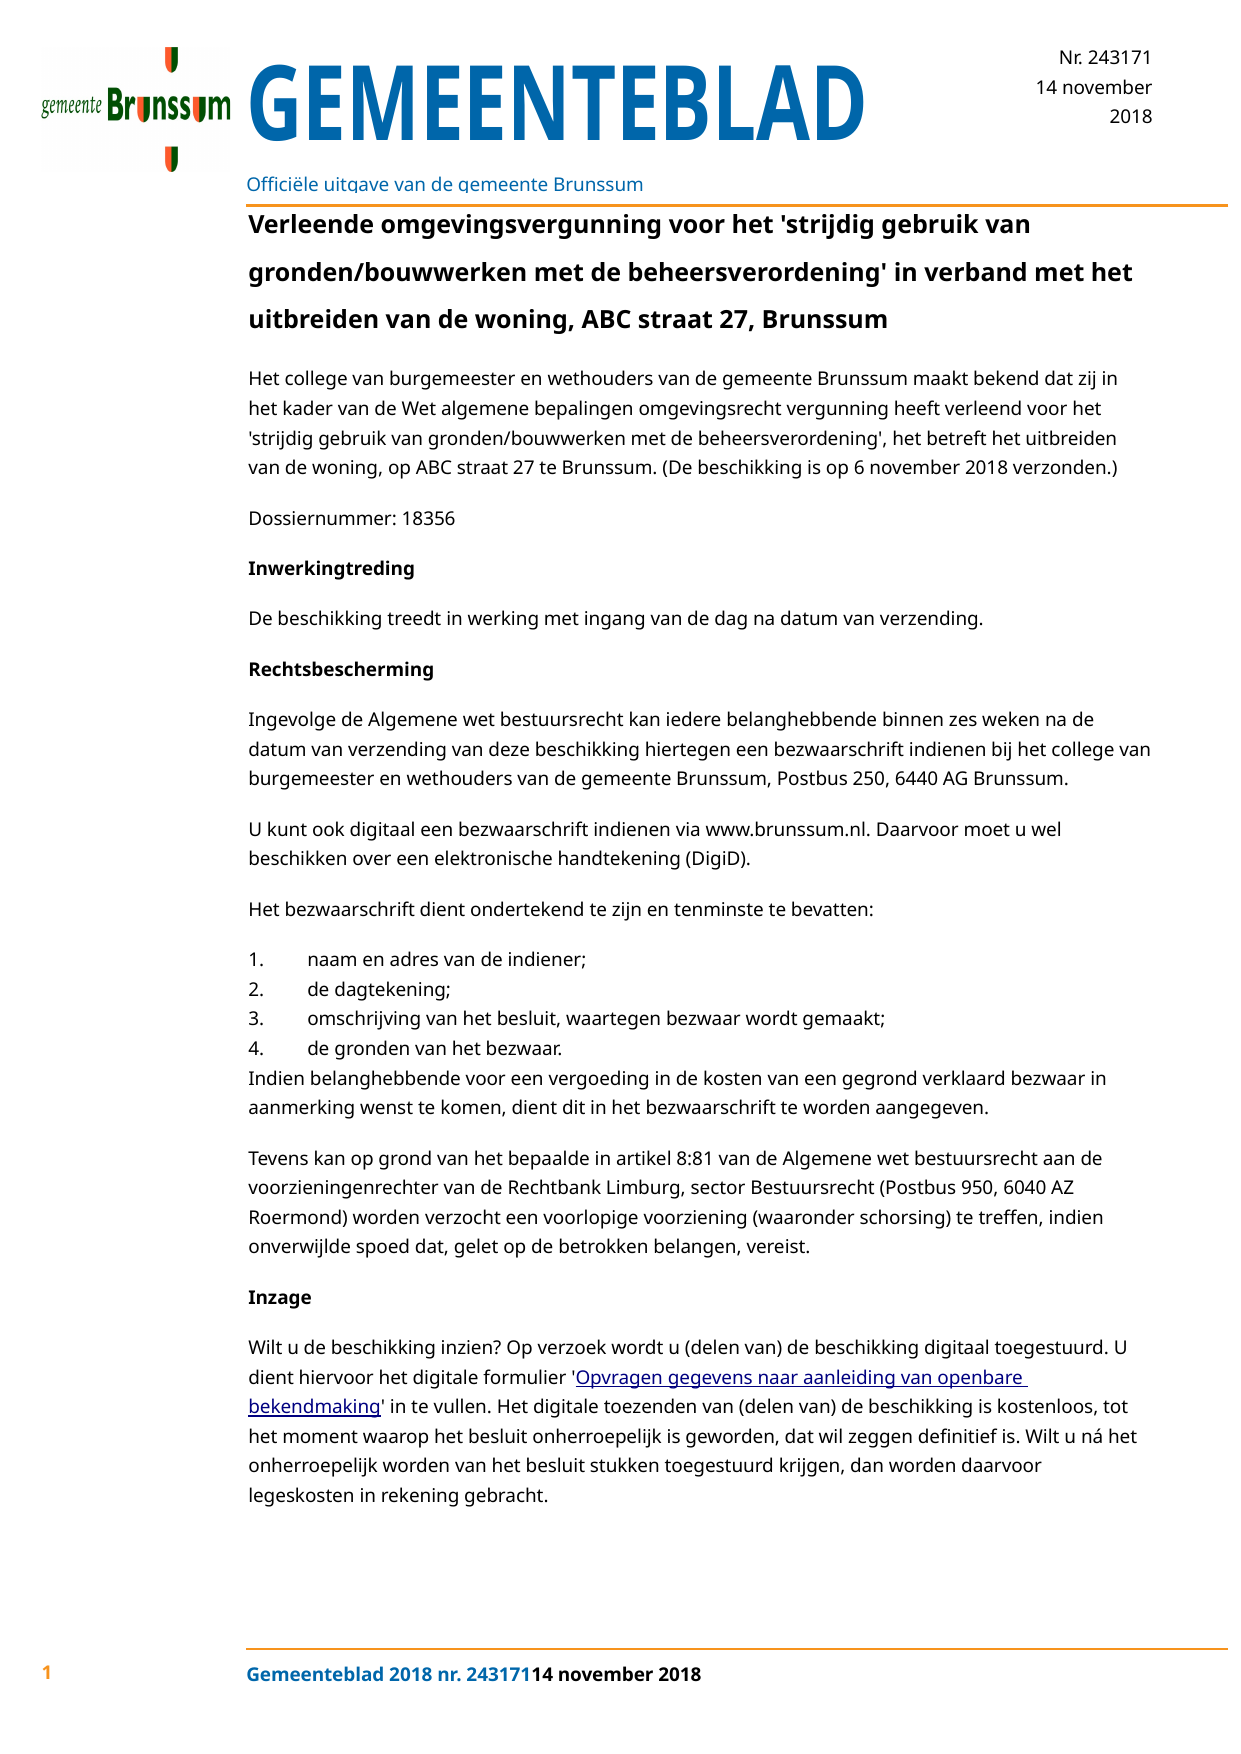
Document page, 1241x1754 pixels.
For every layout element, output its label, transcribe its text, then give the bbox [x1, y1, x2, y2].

text Inzage [248, 1284, 1152, 1309]
text Rechtsbescherming [248, 656, 1152, 682]
list naam en adres van de indiener; [248, 946, 1152, 972]
text Wilt u de beschikking inzien? Op verzoek wordt u (delen van) de beschikking digitaal toegestuurd. U dient hiervoor het digitale formulier 'Opvragen gegevens naar aanleiding van openbare bekendmaking' in te vullen. Het digitale toezenden van (delen van) de beschikking is kostenloos, tot het moment waarop het besluit onherroepelijk is geworden, dat wil zeggen definitief is. Wilt u ná het onherroepelijk worden van het besluit stukken toegestuurd krijgen, dan worden daarvoor legeskosten in rekening gebracht. [248, 1334, 1152, 1508]
text Ingevolge de Algemene wet bestuursrecht kan iedere belanghebbende binnen zes weken na de datum van verzending van deze beschikking hiertegen een bezwaarschrift indienen bij het college van burgemeester en wethouders van de gemeente Brunssum, Postbus 250, 6440 AG Brunssum. [248, 706, 1152, 791]
list omschrijving van het besluit, waartegen bezwaar wordt gemaakt; [248, 1006, 1152, 1031]
text Dossiernummer: 18356 [248, 505, 1152, 530]
text Het college van burgemeester en wethouders van de gemeente Brunssum maakt bekend dat zij in het kader van de Wet algemene bepalingen omgevingsrecht vergunning heeft verleend voor het 'strijdig gebruik van gronden/bouwwerken met de beheersverordening', het betreft het uitbreiden van de woning, op ABC straat 27 te Brunssum. (De beschikking is op 6 november 2018 verzonden.) [248, 366, 1152, 480]
text Inwerkingtreding [248, 555, 1152, 581]
text De beschikking treedt in werking met ingang van de dag na datum van verzending. [248, 606, 1152, 631]
list de dagtekening; [248, 976, 1152, 1002]
text Verleende omgevingsvergunning voor het 'strijdig gebruik van gronden/bouwwerken met de beheersverordening' in verband met het uitbreiden van de woning, ABC straat 27, Brunssum [248, 207, 1152, 336]
list de gronden van het bezwaar. [248, 1035, 1152, 1061]
text U kunt ook digitaal een bezwaarschrift indienen via www.brunssum.nl. Daarvoor moet u wel beschikken over een elektronische handtekening (DigiD). [248, 816, 1152, 871]
text Het bezwaarschrift dient ondertekend te zijn en tenminste te bevatten: [248, 896, 1152, 922]
text Tevens kan op grond van het bepaalde in artikel 8:81 van de Algemene wet bestuursrecht aan de voorzieningenrechter van de Rechtbank Limburg, sector Bestuursrecht (Postbus 950, 6040 AZ Roermond) worden verzocht een voorlopige voorziening (waaronder schorsing) te treffen, indien onverwijlde spoed dat, gelet op de betrokken belangen, vereist. [248, 1145, 1152, 1259]
picture [41, 47, 231, 172]
text Indien belanghebbende voor een vergoeding in de kosten van een gegrond verklaard bezwaar in aanmerking wenst te komen, dient dit in het bezwaarschrift te worden aangegeven. [248, 1065, 1152, 1120]
